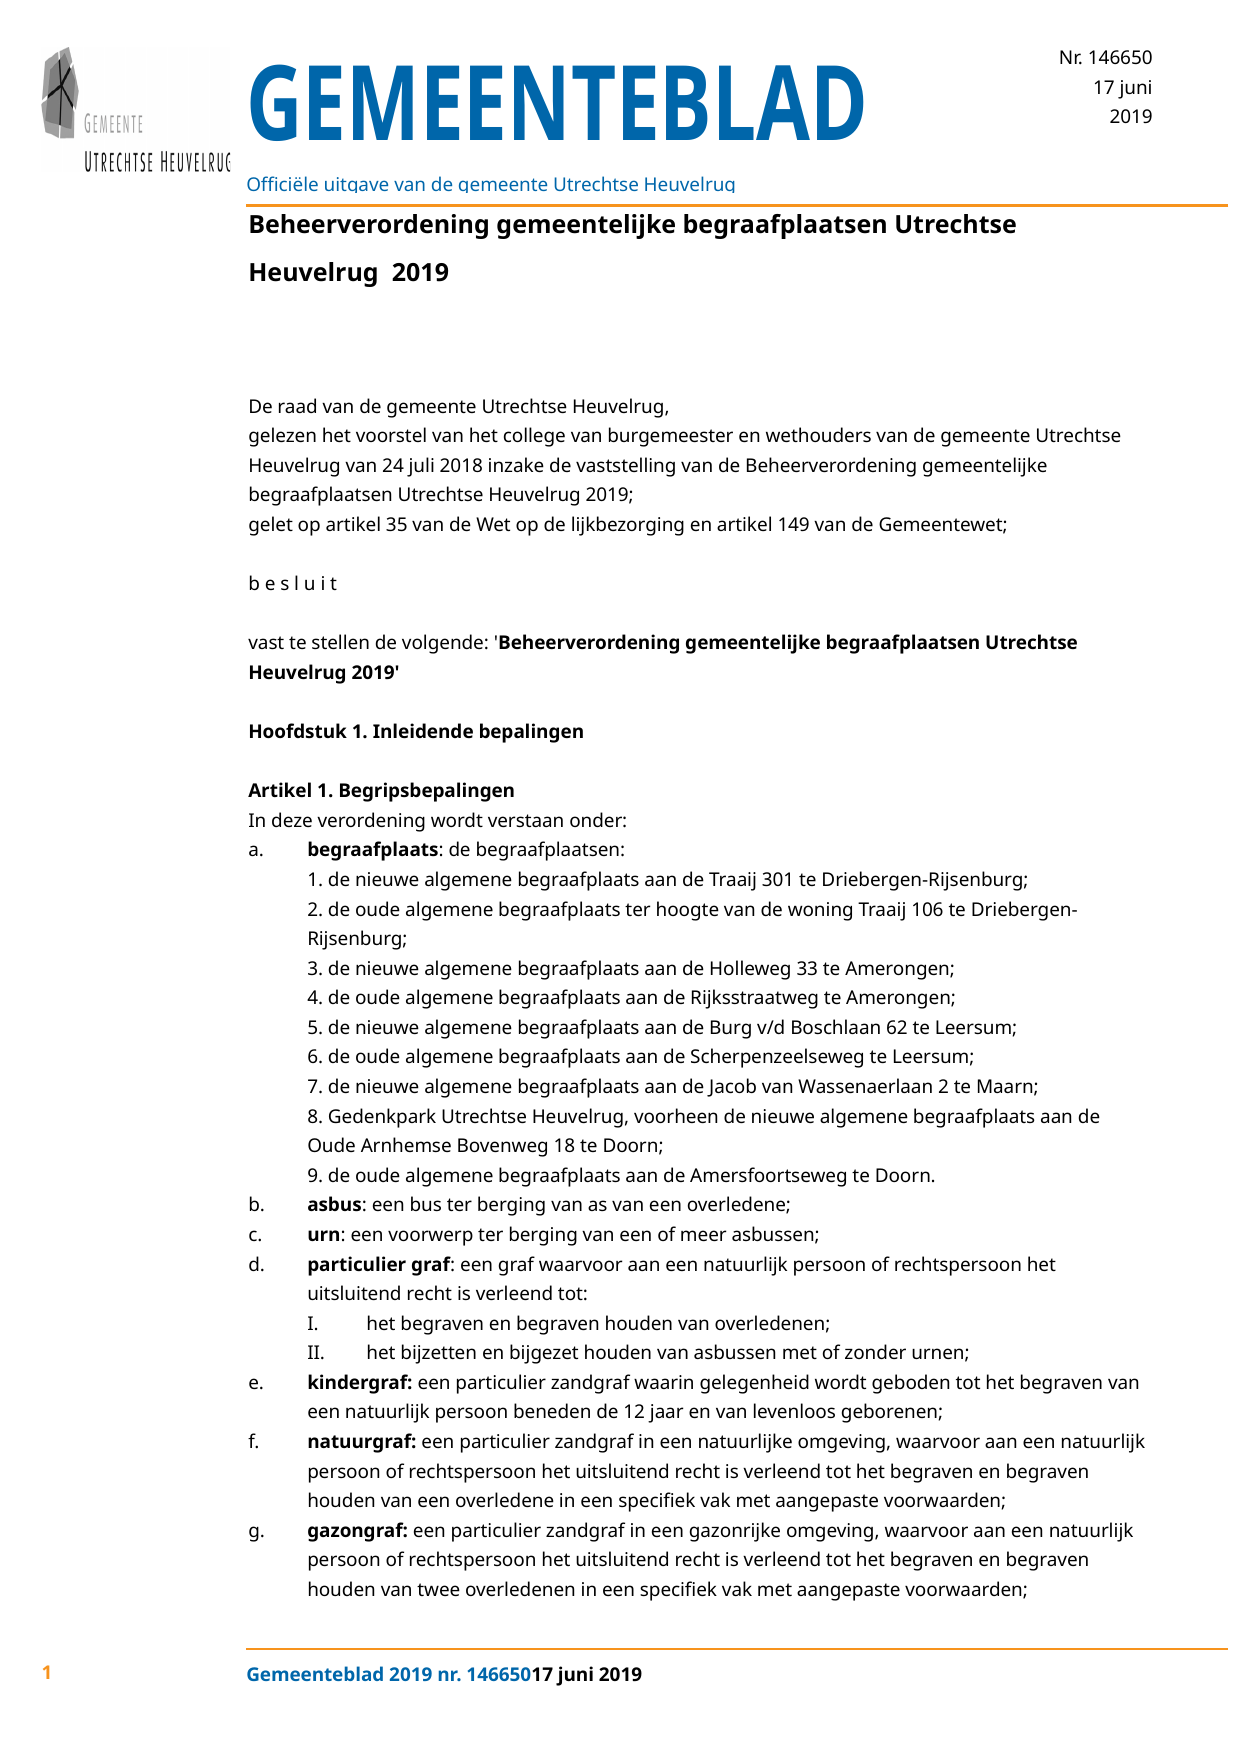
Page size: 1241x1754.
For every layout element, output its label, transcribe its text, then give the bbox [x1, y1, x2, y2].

list urn: een voorwerp ter berging van een of meer asbussen; [248, 1221, 1152, 1247]
list gazongraf: een particulier zandgraf in een gazonrijke omgeving, waarvoor aan een natuurlijk persoon of rechtspersoon het uitsluitend recht is verleend tot het begraven en begraven houden van twee overledenen in een specifiek vak met aangepaste voorwaarden; [248, 1517, 1152, 1602]
list asbus: een bus ter berging van as van een overledene; [248, 1192, 1152, 1217]
list 4. de oude algemene begraafplaats aan de Rijksstraatweg te Amerongen; [248, 984, 1152, 1010]
list begraafplaats: de begraafplaatsen: [248, 837, 1152, 862]
list natuurgraf: een particulier zandgraf in een natuurlijke omgeving, waarvoor aan een natuurlijk persoon of rechtspersoon het uitsluitend recht is verleend tot het begraven en begraven houden van een overledene in een specifiek vak met aangepaste voorwaarden; [248, 1428, 1152, 1513]
list 5. de nieuwe algemene begraafplaats aan de Burg v/d Boschlaan 62 te Leersum; [248, 1014, 1152, 1040]
list kindergraf: een particulier zandgraf waarin gelegenheid wordt geboden tot het begraven van een natuurlijk persoon beneden de 12 jaar en van levenloos geborenen; [248, 1369, 1152, 1424]
list 2. de oude algemene begraafplaats ter hoogte van de woning Traaij 106 te Driebergen-Rijsenburg; [248, 896, 1152, 951]
list 9. de oude algemene begraafplaats aan de Amersfoortseweg te Doorn. [248, 1162, 1152, 1188]
list 6. de oude algemene begraafplaats aan de Scherpenzeelseweg te Leersum; [248, 1044, 1152, 1069]
list 3. de nieuwe algemene begraafplaats aan de Holleweg 33 te Amerongen; [248, 955, 1152, 981]
list 7. de nieuwe algemene begraafplaats aan de Jacob van Wassenaerlaan 2 te Maarn; [248, 1073, 1152, 1099]
picture [41, 47, 231, 172]
list het bijzetten en bijgezet houden van asbussen met of zonder urnen; [307, 1339, 1152, 1365]
text De raad van de gemeente Utrechtse Heuvelrug, [248, 393, 1152, 419]
text vast te stellen de volgende: 'Beheerverordening gemeentelijke begraafplaatsen Utrechtse Heuvelrug 2019' [248, 629, 1152, 685]
text b e s l u i t [248, 570, 1152, 596]
text gelet op artikel 35 van de Wet op de lijkbezorging en artikel 149 van de Gemeentewet; [248, 511, 1152, 537]
text Hoofdstuk 1. Inleidende bepalingen [248, 718, 1152, 744]
list 8. Gedenkpark Utrechtse Heuvelrug, voorheen de nieuwe algemene begraafplaats aan de Oude Arnhemse Bovenweg 18 te Doorn; [248, 1103, 1152, 1158]
list 1. de nieuwe algemene begraafplaats aan de Traaij 301 te Driebergen-Rijsenburg; [248, 866, 1152, 892]
text Beheerverordening gemeentelijke begraafplaatsen Utrechtse Heuvelrug 2019 [248, 207, 1152, 288]
text Artikel 1. Begripsbepalingen [248, 777, 1152, 803]
list particulier graf: een graf waarvoor aan een natuurlijk persoon of rechtspersoon het uitsluitend recht is verleend tot: [248, 1251, 1152, 1306]
text gelezen het voorstel van het college van burgemeester en wethouders van de gemeente Utrechtse Heuvelrug van 24 juli 2018 inzake de vaststelling van de Beheerverordening gemeentelijke begraafplaatsen Utrechtse Heuvelrug 2019; [248, 422, 1152, 507]
text In deze verordening wordt verstaan onder: [248, 807, 1152, 833]
list het begraven en begraven houden van overledenen; [307, 1310, 1152, 1336]
